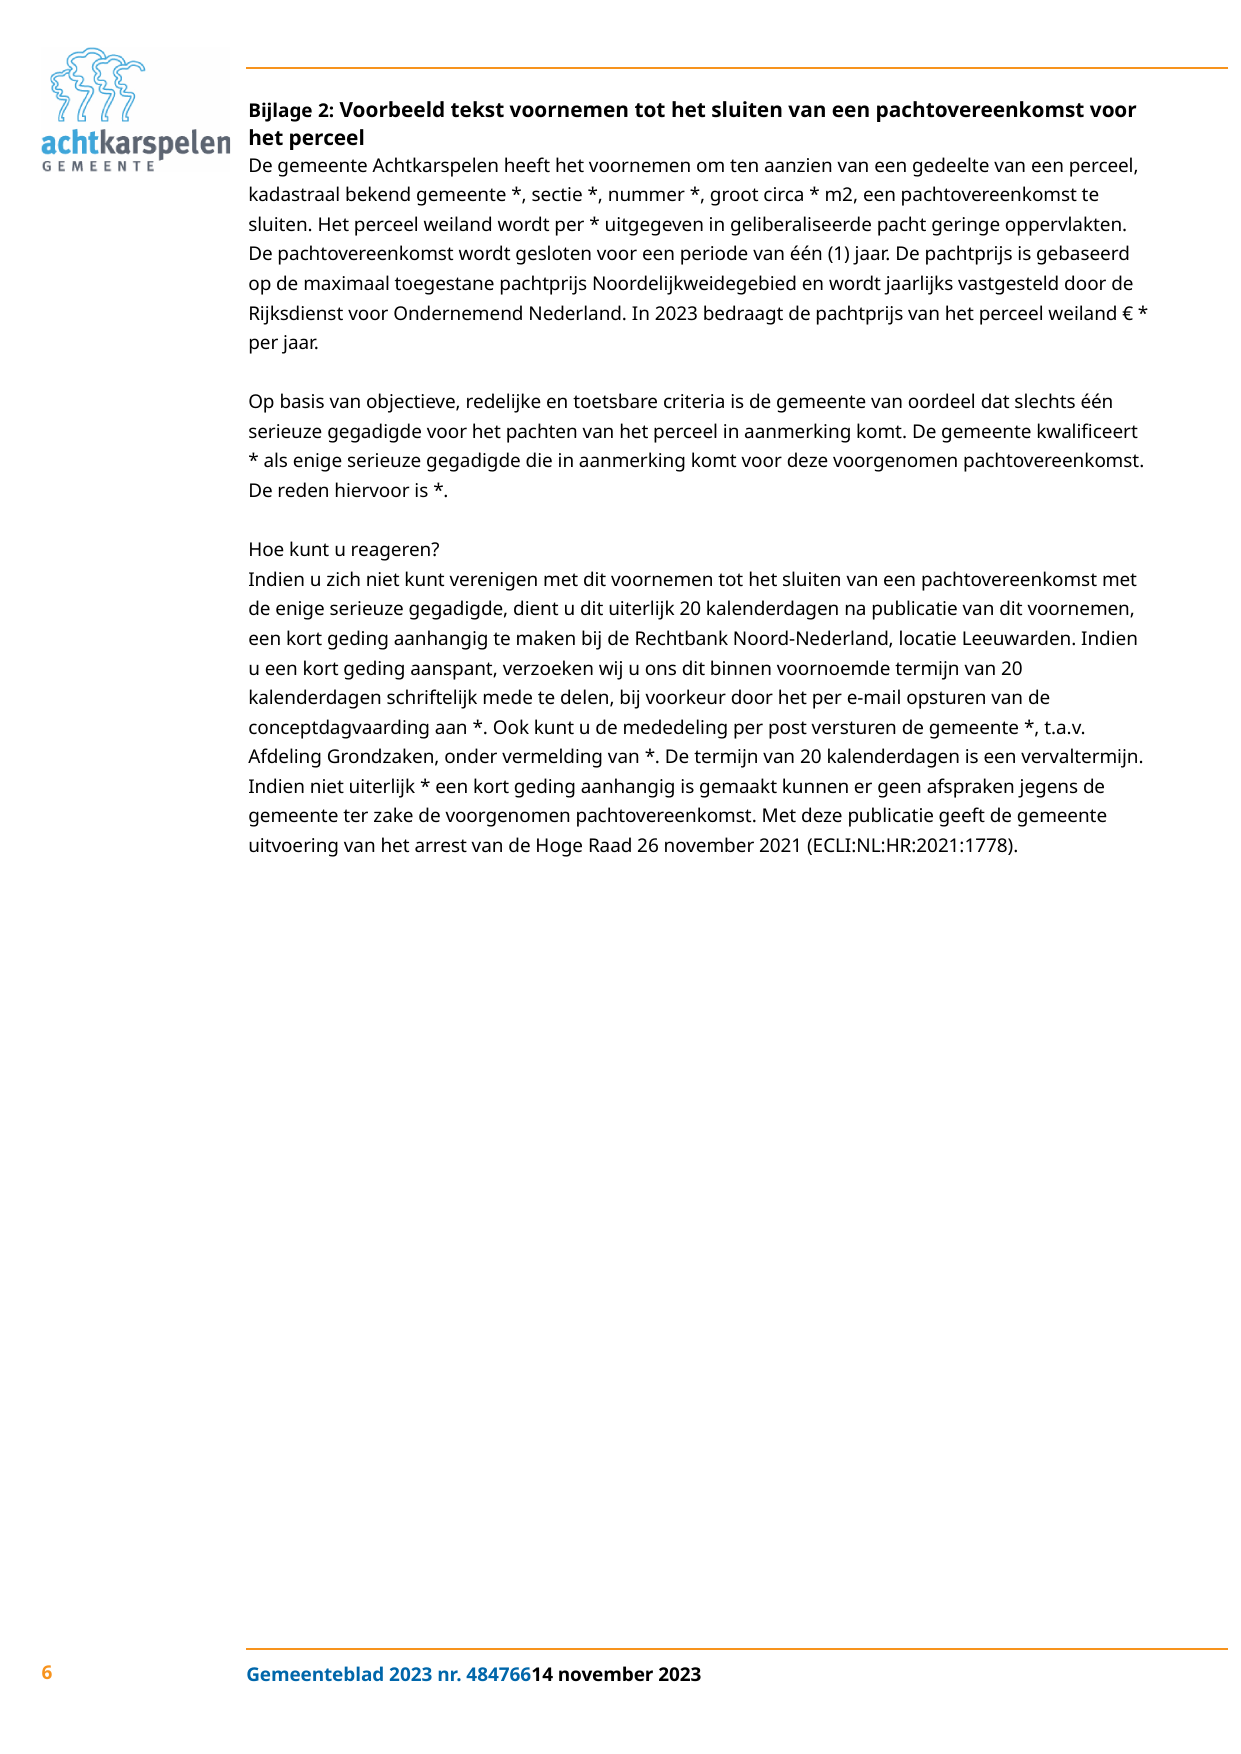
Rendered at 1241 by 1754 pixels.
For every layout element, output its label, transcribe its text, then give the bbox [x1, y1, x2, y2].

text De gemeente Achtkarspelen heeft het voornemen om ten aanzien van een gedeelte van een perceel, kadastraal bekend gemeente *, sectie *, nummer *, groot circa * m2, een pachtovereenkomst te sluiten. Het perceel weiland wordt per * uitgegeven in geliberaliseerde pacht geringe oppervlakten. De pachtovereenkomst wordt gesloten voor een periode van één (1) jaar. De pachtprijs is gebaseerd op de maximaal toegestane pachtprijs Noordelijkweidegebied en wordt jaarlijks vastgesteld door de Rijksdienst voor Ondernemend Nederland. In 2023 bedraagt de pachtprijs van het perceel weiland € * per jaar. [248, 152, 1152, 355]
text Op basis van objectieve, redelijke en toetsbare criteria is de gemeente van oordeel dat slechts één serieuze gegadigde voor het pachten van het perceel in aanmerking komt. De gemeente kwalificeert * als enige serieuze gegadigde die in aanmerking komt voor deze voorgenomen pachtovereenkomst. De reden hiervoor is *. [248, 388, 1152, 503]
text Bijlage 2: Voorbeeld tekst voornemen tot het sluiten van een pachtovereenkomst voor het perceel [248, 95, 1152, 152]
text Hoe kunt u reageren? [248, 536, 1152, 562]
picture [41, 47, 231, 172]
text Indien u zich niet kunt verenigen met dit voornemen tot het sluiten van een pachtovereenkomst met de enige serieuze gegadigde, dient u dit uiterlijk 20 kalenderdagen na publicatie van dit voornemen, een kort geding aanhangig te maken bij de Rechtbank Noord-Nederland, locatie Leeuwarden. Indien u een kort geding aanspant, verzoeken wij u ons dit binnen voornoemde termijn van 20 kalenderdagen schriftelijk mede te delen, bij voorkeur door het per e-mail opsturen van de conceptdagvaarding aan *. Ook kunt u de mededeling per post versturen de gemeente *, t.a.v. Afdeling Grondzaken, onder vermelding van *. De termijn van 20 kalenderdagen is een vervaltermijn. Indien niet uiterlijk * een kort geding aanhangig is gemaakt kunnen er geen afspraken jegens de gemeente ter zake de voorgenomen pachtovereenkomst. Met deze publicatie geeft de gemeente uitvoering van het arrest van de Hoge Raad 26 november 2021 (ECLI:NL:HR:2021:1778). [248, 566, 1152, 858]
